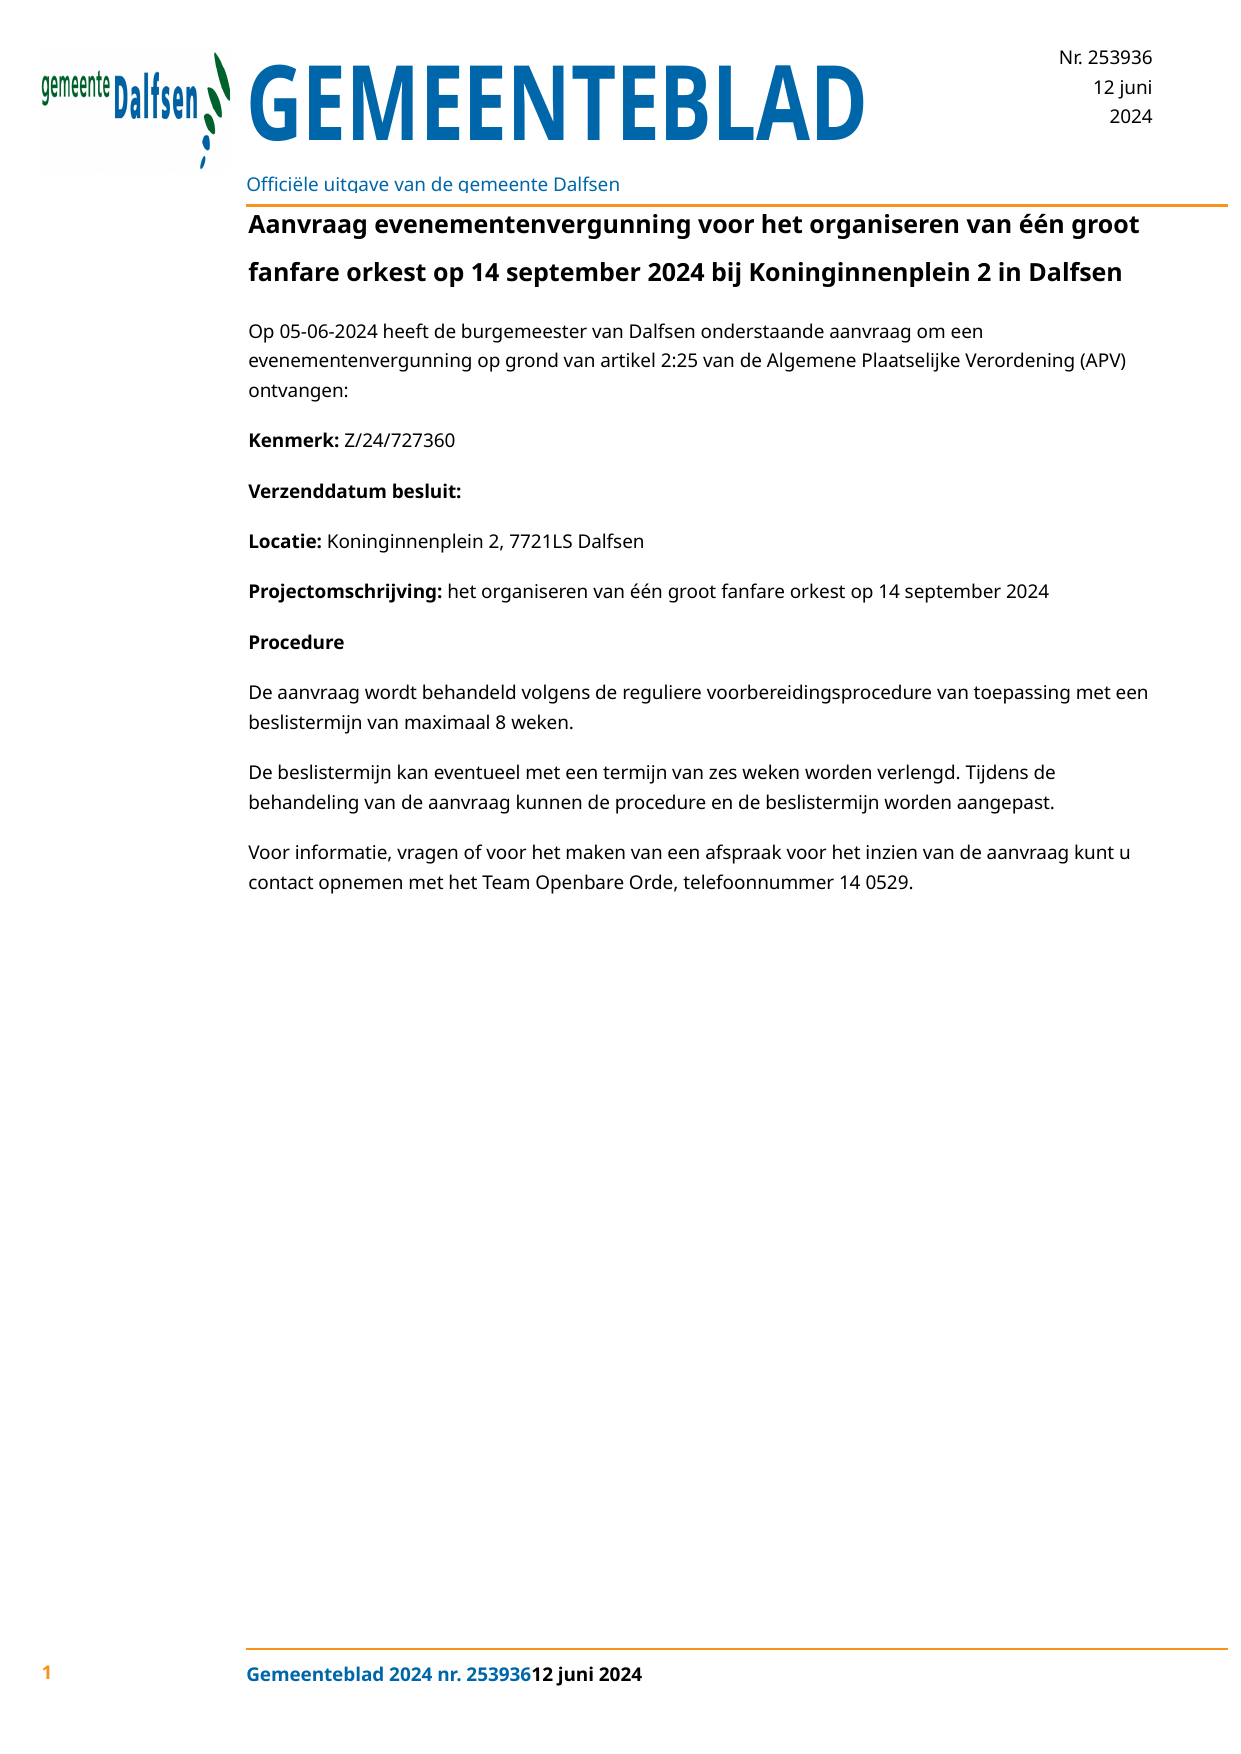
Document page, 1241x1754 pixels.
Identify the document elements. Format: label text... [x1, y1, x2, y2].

text Op 05-06-2024 heeft de burgemeester van Dalfsen onderstaande aanvraag om een evenementenvergunning op grond van artikel 2:25 van de Algemene Plaatselijke Verordening (APV) ontvangen: [248, 318, 1152, 403]
text Projectomschrijving: het organiseren van één groot fanfare orkest op 14 september 2024 [248, 579, 1152, 604]
text Kenmerk: Z/24/727360 [248, 427, 1152, 453]
text Procedure [248, 629, 1152, 655]
text Verzenddatum besluit: [248, 478, 1152, 504]
text De beslistermijn kan eventueel met een termijn van zes weken worden verlengd. Tijdens de behandeling van de aanvraag kunnen de procedure en de beslistermijn worden aangepast. [248, 759, 1152, 815]
text Aanvraag evenementenvergunning voor het organiseren van één groot fanfare orkest op 14 september 2024 bij Koninginnenplein 2 in Dalfsen [248, 207, 1152, 288]
picture [41, 47, 231, 172]
text Locatie: Koninginnenplein 2, 7721LS Dalfsen [248, 528, 1152, 554]
text Voor informatie, vragen of voor het maken van een afspraak voor het inzien van de aanvraag kunt u contact opnemen met het Team Openbare Orde, telefoonnummer 14 0529. [248, 839, 1152, 895]
text De aanvraag wordt behandeld volgens de reguliere voorbereidingsprocedure van toepassing met een beslistermijn van maximaal 8 weken. [248, 679, 1152, 735]
